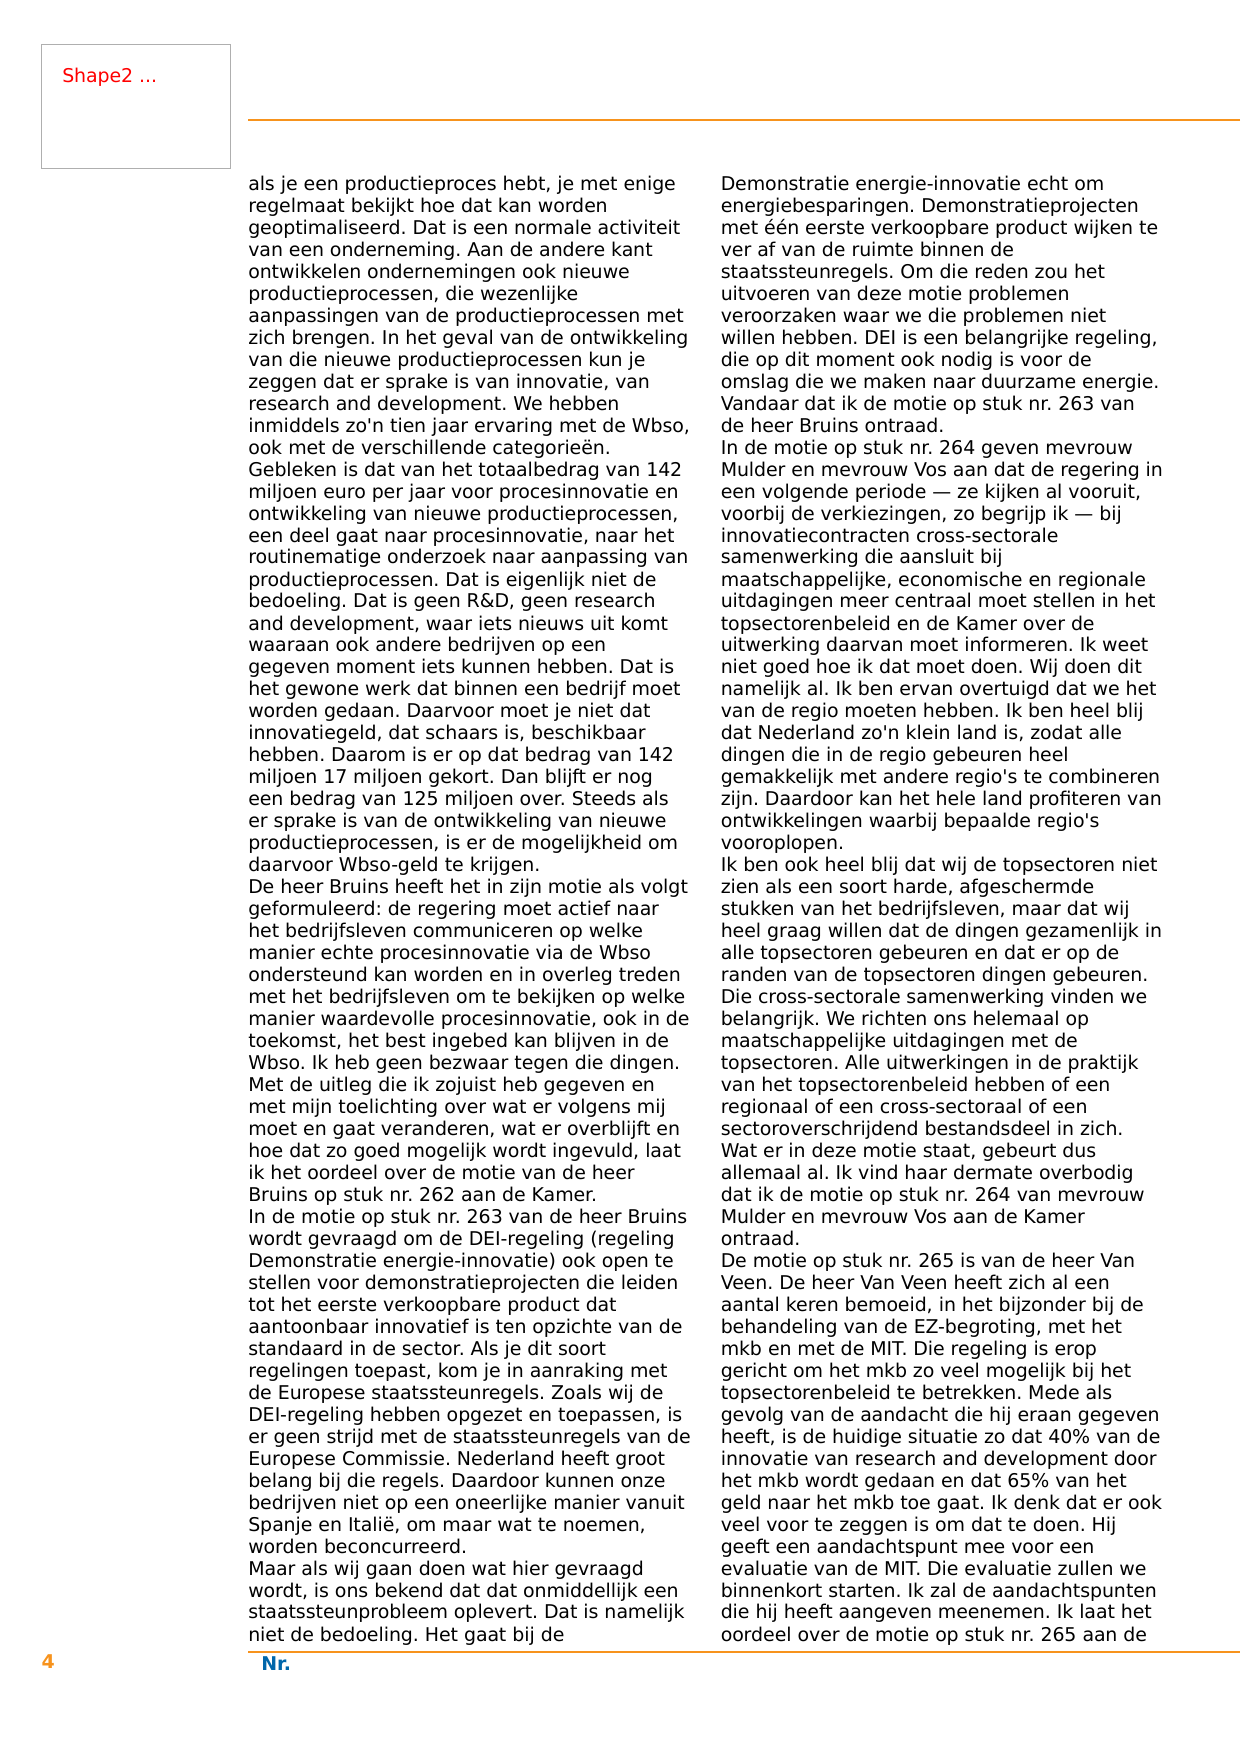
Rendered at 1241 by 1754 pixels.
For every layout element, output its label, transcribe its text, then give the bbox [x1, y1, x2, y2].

text Maar als wij gaan doen wat hier gevraagd wordt, is ons bekend dat dat onmiddellijk een staatssteunprobleem oplevert. Dat is namelijk niet de bedoeling. Het gaat bij de [248, 1557, 691, 1645]
text De motie op stuk nr. 265 is van de heer Van Veen. De heer Van Veen heeft zich al een aantal keren bemoeid, in het bijzonder bij de behandeling van de EZ-begroting, met het mkb en met de MIT. Die regeling is erop gericht om het mkb zo veel mogelijk bij het topsectorenbeleid te betrekken. Mede als gevolg van de aandacht die hij eraan gegeven heeft, is de huidige situatie zo dat 40% van de innovatie van research and development door het mkb wordt gedaan en dat 65% van het geld naar het mkb toe gaat. Ik denk dat er ook veel voor te zeggen is om dat te doen. Hij geeft een aandachtspunt mee voor een evaluatie van de MIT. Die evaluatie zullen we binnenkort starten. Ik zal de aandachtspunten die hij heeft aangeven meenemen. Ik laat het oordeel over de motie op stuk nr. 265 aan de [721, 1250, 1163, 1645]
text In de motie op stuk nr. 263 van de heer Bruins wordt gevraagd om de DEI-regeling (regeling Demonstratie energie-innovatie) ook open te stellen voor demonstratieprojecten die leiden tot het eerste verkoopbare product dat aantoonbaar innovatief is ten opzichte van de standaard in de sector. Als je dit soort regelingen toepast, kom je in aanraking met de Europese staatssteunregels. Zoals wij de DEI-regeling hebben opgezet en toepassen, is er geen strijd met de staatssteunregels van de Europese Commissie. Nederland heeft groot belang bij die regels. Daardoor kunnen onze bedrijven niet op een oneerlijke manier vanuit Spanje en Italië, om maar wat te noemen, worden beconcurreerd. [248, 1206, 691, 1557]
text De heer Bruins heeft het in zijn motie als volgt geformuleerd: de regering moet actief naar het bedrijfsleven communiceren op welke manier echte procesinnovatie via de Wbso ondersteund kan worden en in overleg treden met het bedrijfsleven om te bekijken op welke manier waardevolle procesinnovatie, ook in de toekomst, het best ingebed kan blijven in de Wbso. Ik heb geen bezwaar tegen die dingen. Met de uitleg die ik zojuist heb gegeven en met mijn toelichting over wat er volgens mij moet en gaat veranderen, wat er overblijft en hoe dat zo goed mogelijk wordt ingevuld, laat ik het oordeel over de motie van de heer Bruins op stuk nr. 262 aan de Kamer. [248, 876, 691, 1206]
text Demonstratie energie-innovatie echt om energiebesparingen. Demonstratieprojecten met één eerste verkoopbare product wijken te ver af van de ruimte binnen de staatssteunregels. Om die reden zou het uitvoeren van deze motie problemen veroorzaken waar we die problemen niet willen hebben. DEI is een belangrijke regeling, die op dit moment ook nodig is voor de omslag die we maken naar duurzame energie. Vandaar dat ik de motie op stuk nr. 263 van de heer Bruins ontraad. [721, 173, 1163, 437]
text In de motie op stuk nr. 264 geven mevrouw Mulder en mevrouw Vos aan dat de regering in een volgende periode — ze kijken al vooruit, voorbij de verkiezingen, zo begrijp ik — bij innovatiecontracten cross-sectorale samenwerking die aansluit bij maatschappelijke, economische en regionale uitdagingen meer centraal moet stellen in het topsectorenbeleid en de Kamer over de uitwerking daarvan moet informeren. Ik weet niet goed hoe ik dat moet doen. Wij doen dit namelijk al. Ik ben ervan overtuigd dat we het van de regio moeten hebben. Ik ben heel blij dat Nederland zo'n klein land is, zodat alle dingen die in de regio gebeuren heel gemakkelijk met andere regio's te combineren zijn. Daardoor kan het hele land profiteren van ontwikkelingen waarbij bepaalde regio's vooroplopen. [721, 437, 1163, 854]
text als je een productieproces hebt, je met enige regelmaat bekijkt hoe dat kan worden geoptimaliseerd. Dat is een normale activiteit van een onderneming. Aan de andere kant ontwikkelen ondernemingen ook nieuwe productieprocessen, die wezenlijke aanpassingen van de productieprocessen met zich brengen. In het geval van de ontwikkeling van die nieuwe productieprocessen kun je zeggen dat er sprake is van innovatie, van research and development. We hebben inmiddels zo'n tien jaar ervaring met de Wbso, ook met de verschillende categorieën. Gebleken is dat van het totaalbedrag van 142 miljoen euro per jaar voor procesinnovatie en ontwikkeling van nieuwe productieprocessen, een deel gaat naar procesinnovatie, naar het routinematige onderzoek naar aanpassing van productieprocessen. Dat is eigenlijk niet de bedoeling. Dat is geen R&D, geen research and development, waar iets nieuws uit komt waaraan ook andere bedrijven op een gegeven moment iets kunnen hebben. Dat is het gewone werk dat binnen een bedrijf moet worden gedaan. Daarvoor moet je niet dat innovatiegeld, dat schaars is, beschikbaar hebben. Daarom is er op dat bedrag van 142 miljoen 17 miljoen gekort. Dan blijft er nog een bedrag van 125 miljoen over. Steeds als er sprake is van de ontwikkeling van nieuwe productieprocessen, is er de mogelijkheid om daarvoor Wbso-geld te krijgen. [248, 173, 691, 876]
text Ik ben ook heel blij dat wij de topsectoren niet zien als een soort harde, afgeschermde stukken van het bedrijfsleven, maar dat wij heel graag willen dat de dingen gezamenlijk in alle topsectoren gebeuren en dat er op de randen van de topsectoren dingen gebeuren. Die cross-sectorale samenwerking vinden we belangrijk. We richten ons helemaal op maatschappelijke uitdagingen met de topsectoren. Alle uitwerkingen in de praktijk van het topsectorenbeleid hebben of een regionaal of een cross-sectoraal of een sectoroverschrijdend bestandsdeel in zich. Wat er in deze motie staat, gebeurt dus allemaal al. Ik vind haar dermate overbodig dat ik de motie op stuk nr. 264 van mevrouw Mulder en mevrouw Vos aan de Kamer ontraad. [721, 854, 1163, 1250]
